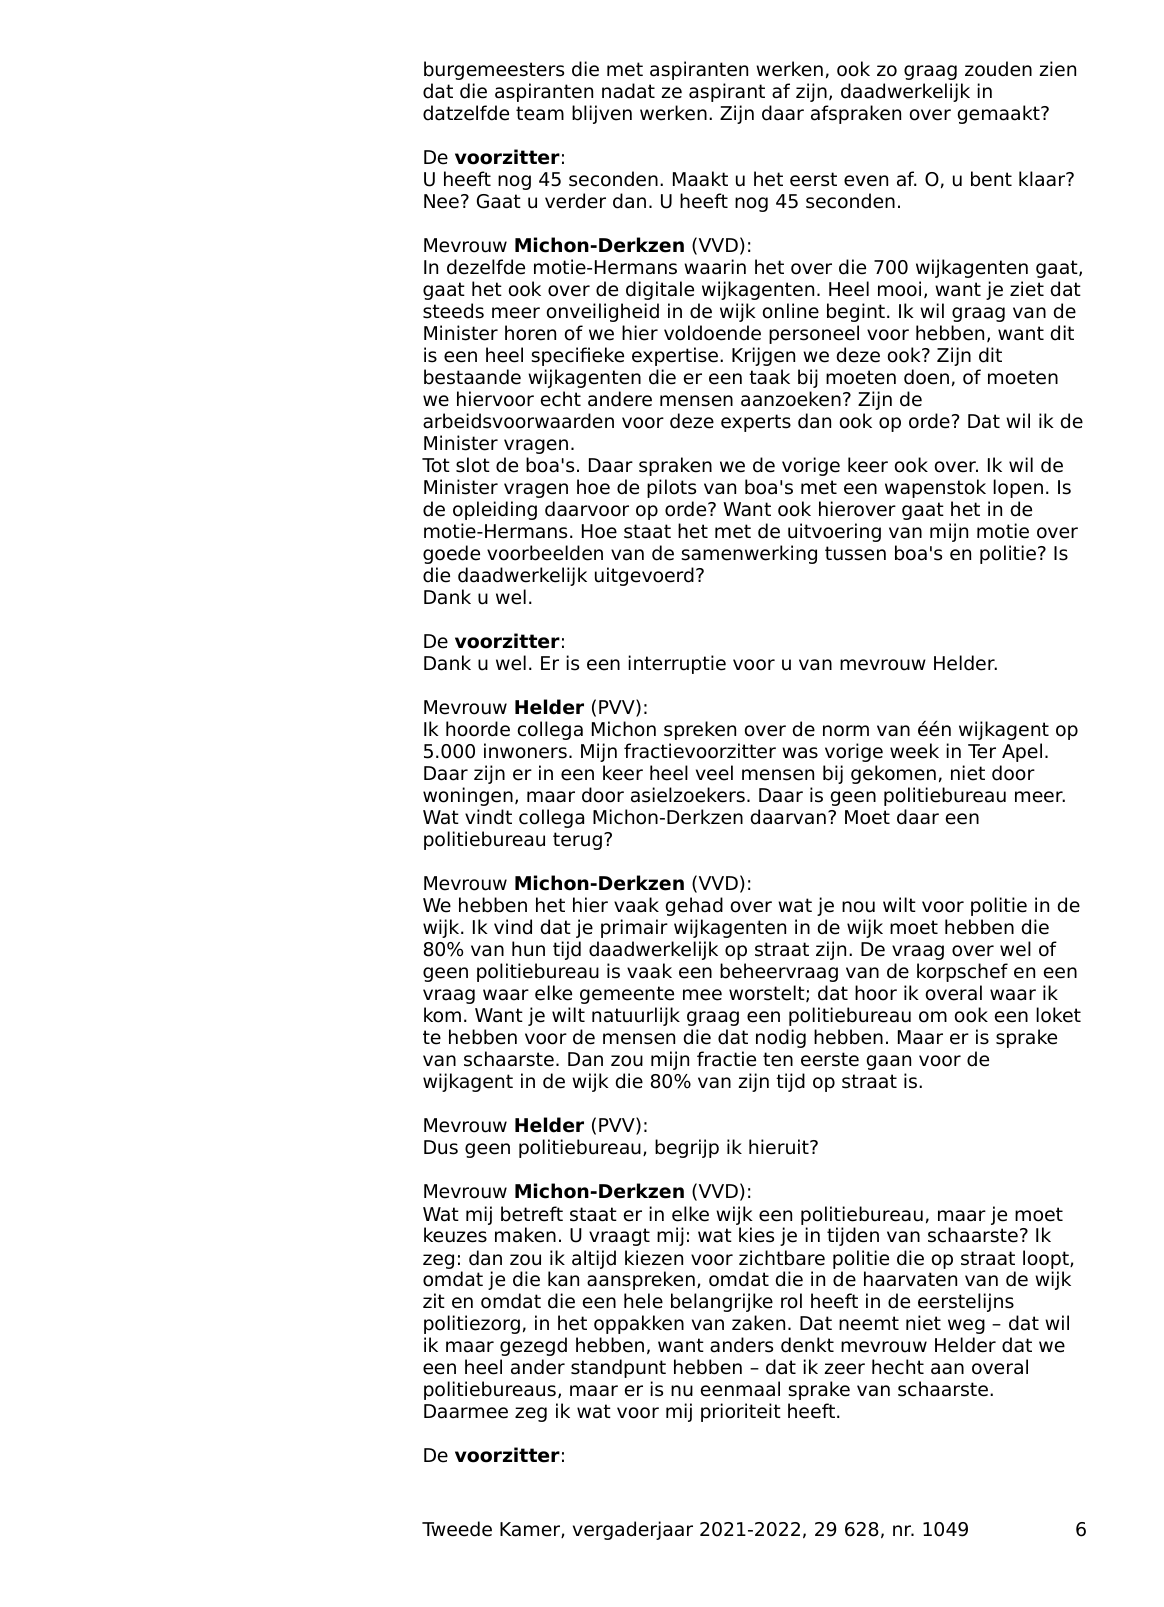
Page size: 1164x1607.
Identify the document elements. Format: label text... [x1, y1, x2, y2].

text We hebben het hier vaak gehad over wat je nou wilt voor politie in de wijk. Ik vind dat je primair wijkagenten in de wijk moet hebben die 80% van hun tijd daadwerkelijk op straat zijn. De vraag over wel of geen politiebureau is vaak een beheervraag van de korpschef en een vraag waar elke gemeente mee worstelt; dat hoor ik overal waar ik kom. Want je wilt natuurlijk graag een politiebureau om ook een loket te hebben voor de mensen die dat nodig hebben. Maar er is sprake van schaarste. Dan zou mijn fractie ten eerste gaan voor de wijkagent in de wijk die 80% van zijn tijd op straat is. [422, 895, 1087, 1093]
text U heeft nog 45 seconden. Maakt u het eerst even af. O, u bent klaar? Nee? Gaat u verder dan. U heeft nog 45 seconden. [422, 169, 1087, 213]
text Dus geen politiebureau, begrijp ik hieruit? [422, 1137, 1087, 1159]
text Mevrouw Helder (PVV): [422, 1115, 1087, 1137]
text burgemeesters die met aspiranten werken, ook zo graag zouden zien dat die aspiranten nadat ze aspirant af zijn, daadwerkelijk in datzelfde team blijven werken. Zijn daar afspraken over gemaakt? [422, 59, 1087, 125]
text Ik hoorde collega Michon spreken over de norm van één wijkagent op 5.000 inwoners. Mijn fractievoorzitter was vorige week in Ter Apel. Daar zijn er in een keer heel veel mensen bij gekomen, niet door woningen, maar door asielzoekers. Daar is geen politiebureau meer. Wat vindt collega Michon-Derkzen daarvan? Moet daar een politiebureau terug? [422, 719, 1087, 851]
text Mevrouw Helder (PVV): [422, 697, 1087, 719]
text Wat mij betreft staat er in elke wijk een politiebureau, maar je moet keuzes maken. U vraagt mij: wat kies je in tijden van schaarste? Ik zeg: dan zou ik altijd kiezen voor zichtbare politie die op straat loopt, omdat je die kan aanspreken, omdat die in de haarvaten van de wijk zit en omdat die een hele belangrijke rol heeft in de eerstelijns politiezorg, in het oppakken van zaken. Dat neemt niet weg – dat wil ik maar gezegd hebben, want anders denkt mevrouw Helder dat we een heel ander standpunt hebben – dat ik zeer hecht aan overal politiebureaus, maar er is nu eenmaal sprake van schaarste. Daarmee zeg ik wat voor mij prioriteit heeft. [422, 1203, 1087, 1423]
text Mevrouw Michon-Derkzen (VVD): [422, 873, 1087, 895]
text In dezelfde motie-Hermans waarin het over die 700 wijkagenten gaat, gaat het ook over de digitale wijkagenten. Heel mooi, want je ziet dat steeds meer onveiligheid in de wijk online begint. Ik wil graag van de Minister horen of we hier voldoende personeel voor hebben, want dit is een heel specifieke expertise. Krijgen we deze ook? Zijn dit bestaande wijkagenten die er een taak bij moeten doen, of moeten we hiervoor echt andere mensen aanzoeken? Zijn de arbeidsvoorwaarden voor deze experts dan ook op orde? Dat wil ik de Minister vragen. [422, 257, 1087, 455]
text Tot slot de boa's. Daar spraken we de vorige keer ook over. Ik wil de Minister vragen hoe de pilots van boa's met een wapenstok lopen. Is de opleiding daarvoor op orde? Want ook hierover gaat het in de motie-Hermans. Hoe staat het met de uitvoering van mijn motie over goede voorbeelden van de samenwerking tussen boa's en politie? Is die daadwerkelijk uitgevoerd? [422, 455, 1087, 587]
text De voorzitter: [422, 631, 1087, 653]
text De voorzitter: [422, 147, 1087, 169]
text De voorzitter: [422, 1445, 1087, 1467]
text Dank u wel. [422, 587, 1087, 609]
text Dank u wel. Er is een interruptie voor u van mevrouw Helder. [422, 653, 1087, 675]
text Mevrouw Michon-Derkzen (VVD): [422, 1181, 1087, 1203]
text Mevrouw Michon-Derkzen (VVD): [422, 235, 1087, 257]
